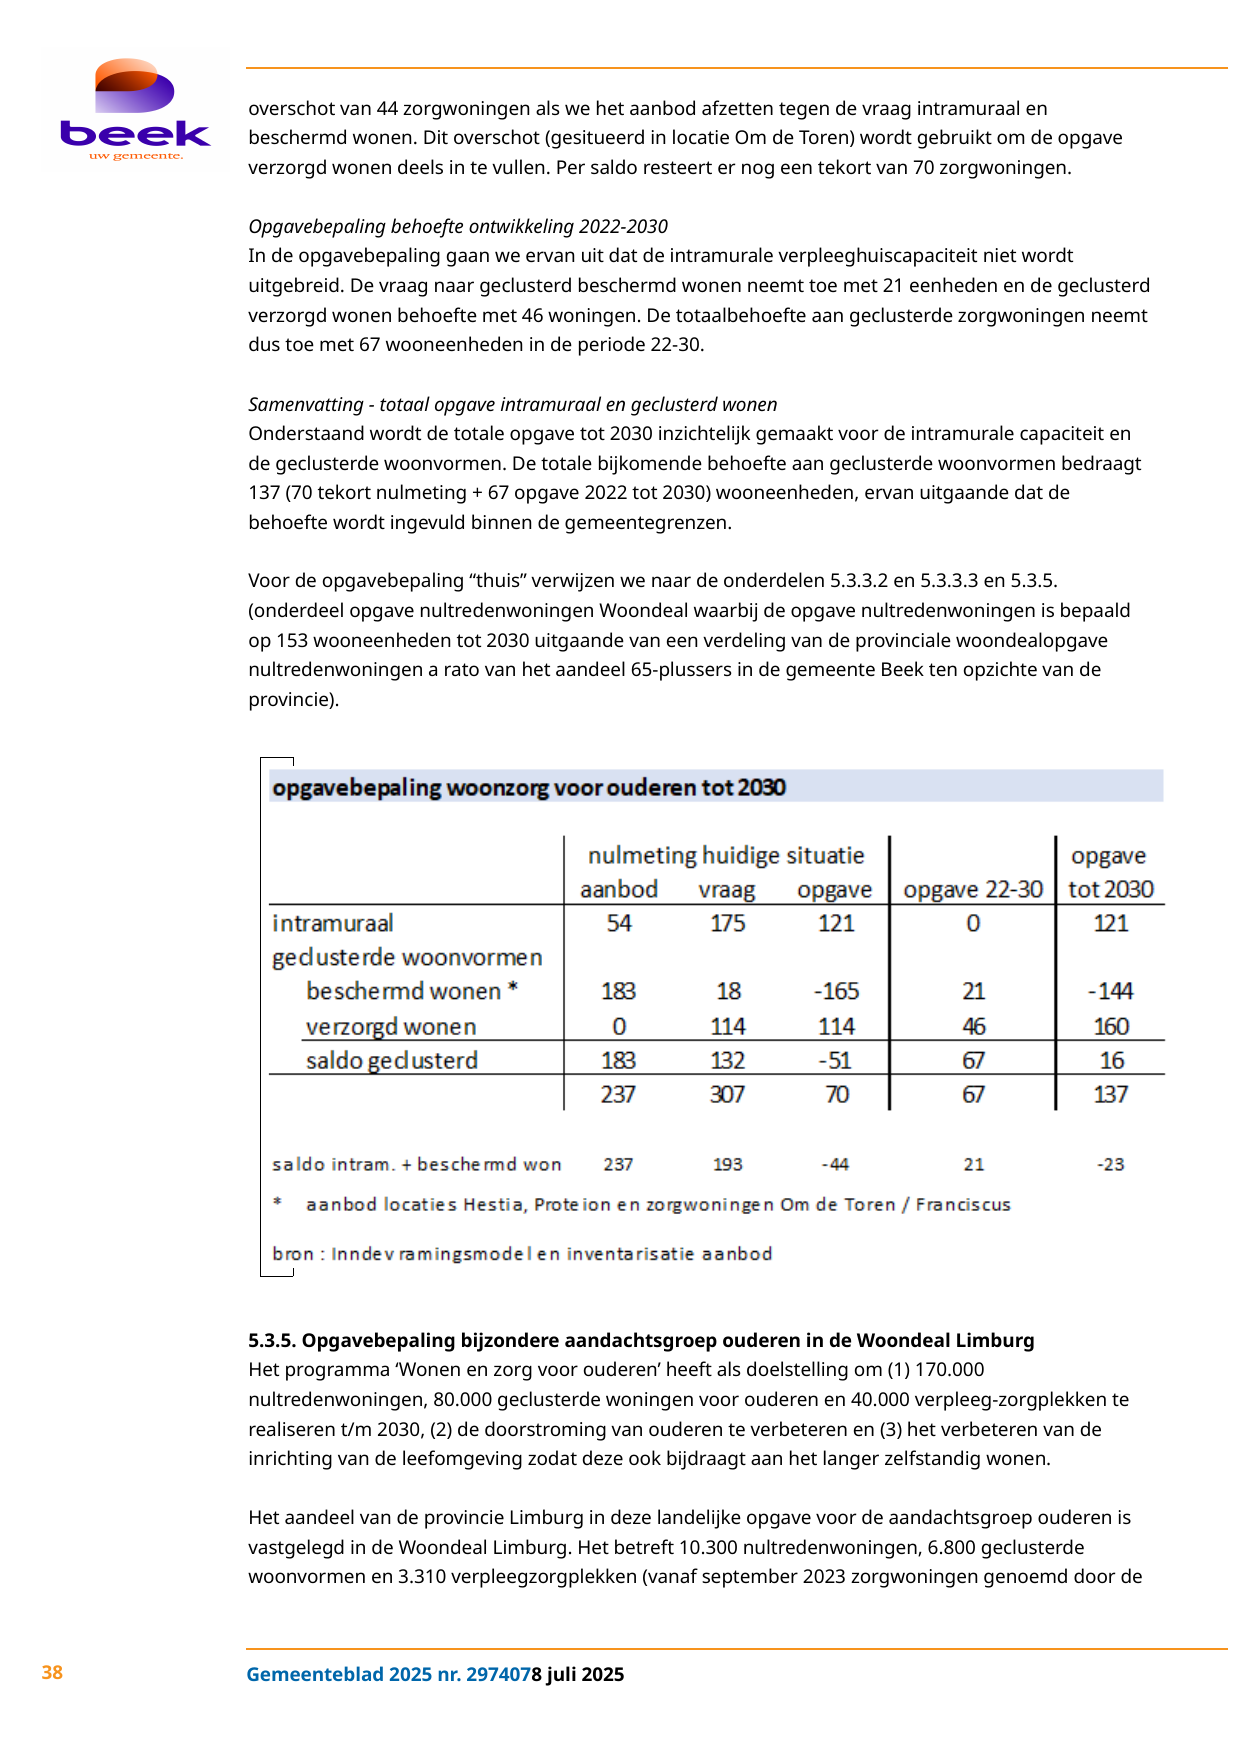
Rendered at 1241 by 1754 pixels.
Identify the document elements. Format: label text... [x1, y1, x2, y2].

picture [41, 47, 231, 172]
table_header Samenvatting - totaal opgave intramuraal en geclusterd wonen Onderstaand wordt de totale opgave tot 2030 inzichtelijk gemaakt voor de intramurale capaciteit en de geclusterde woonvormen. De totale bijkomende behoefte aan geclusterde woonvormen bedraagt 137 (70 tekort nulmeting + 67 opgave 2022 tot 2030) wooneenheden, ervan uitgaande dat de behoefte wordt ingevuld binnen de gemeentegrenzen. [248, 391, 1152, 535]
picture [268, 766, 1173, 1268]
text Het aandeel van de provincie Limburg in deze landelijke opgave voor de aandachtsgroep ouderen is vastgelegd in de Woondeal Limburg. Het betreft 10.300 nultredenwoningen, 6.800 geclusterde woonvormen en 3.310 verpleegzorgplekken (vanaf september 2023 zorgwoningen genoemd door de [248, 1504, 1152, 1589]
text Opgavebepaling behoefte ontwikkeling 2022-2030 [248, 213, 1152, 239]
text In de opgavebepaling gaan we ervan uit dat de intramurale verpleeghuiscapaciteit niet wordt uitgebreid. De vraag naar geclusterd beschermd wonen neemt toe met 21 eenheden en de geclusterd verzorgd wonen behoefte met 46 woningen. De totaalbehoefte aan geclusterde zorgwoningen neemt dus toe met 67 wooneenheden in de periode 22-30. [248, 243, 1152, 357]
text Voor de opgavebepaling “thuis” verwijzen we naar de onderdelen 5.3.3.2 en 5.3.3.3 en 5.3.5. (onderdeel opgave nultredenwoningen Woondeal waarbij de opgave nultredenwoningen is bepaald op 153 wooneenheden tot 2030 uitgaande van een verdeling van de provinciale woondealopgave nultredenwoningen a rato van het aandeel 65-plussers in de gemeente Beek ten opzichte van de provincie). [248, 568, 1152, 712]
text 5.3.5. Opgavebepaling bijzondere aandachtsgroep ouderen in de Woondeal Limburg [248, 1327, 1152, 1353]
text Het programma ‘Wonen en zorg voor ouderen’ heeft als doelstelling om (1) 170.000 nultredenwoningen, 80.000 geclusterde woningen voor ouderen en 40.000 verpleeg-zorgplekken te realiseren t/m 2030, (2) de doorstroming van ouderen te verbeteren en (3) het verbeteren van de inrichting van de leefomgeving zodat deze ook bijdraagt aan het langer zelfstandig wonen. [248, 1357, 1152, 1471]
text overschot van 44 zorgwoningen als we het aanbod afzetten tegen de vraag intramuraal en beschermd wonen. Dit overschot (gesitueerd in locatie Om de Toren) wordt gebruikt om de opgave verzorgd wonen deels in te vullen. Per saldo resteert er nog een tekort van 70 zorgwoningen. [248, 95, 1152, 180]
